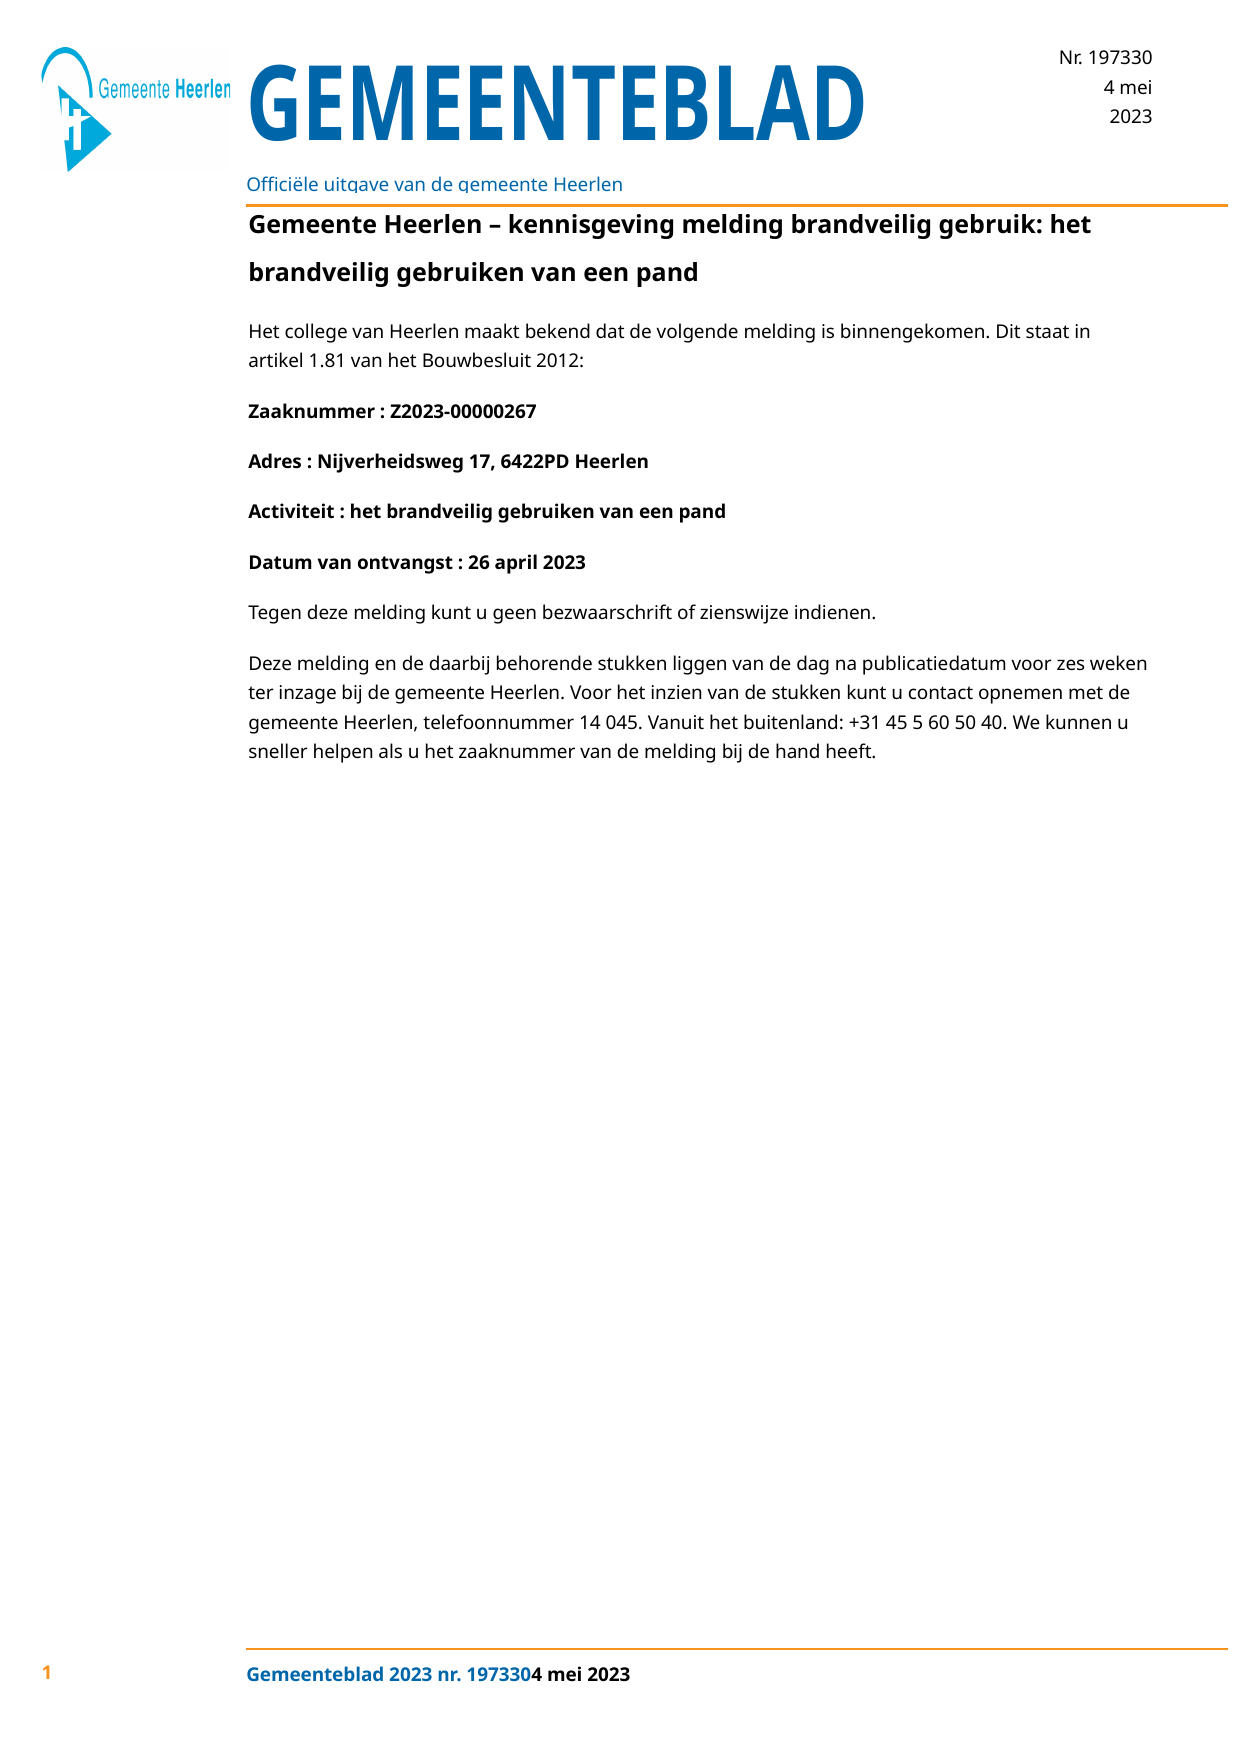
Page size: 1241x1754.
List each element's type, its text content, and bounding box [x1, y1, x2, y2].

text Tegen deze melding kunt u geen bezwaarschrift of zienswijze indienen. [248, 599, 1152, 625]
text Activiteit : het brandveilig gebruiken van een pand [248, 499, 1152, 524]
text Gemeente Heerlen – kennisgeving melding brandveilig gebruik: het brandveilig gebruiken van een pand [248, 207, 1152, 288]
picture [41, 47, 59, 70]
text Het college van Heerlen maakt bekend dat de volgende melding is binnengekomen. Dit staat in artikel 1.81 van het Bouwbesluit 2012: [248, 318, 1152, 373]
text Datum van ontvangst : 26 april 2023 [248, 549, 1152, 575]
text Deze melding en de daarbij behorende stukken liggen van de dag na publicatiedatum voor zes weken ter inzage bij de gemeente Heerlen. Voor het inzien van de stukken kunt u contact opnemen met de gemeente Heerlen, telefoonnummer 14 045. Vanuit het buitenland: +31 45 5 60 50 40. We kunnen u sneller helpen als u het zaaknummer van de melding bij de hand heeft. [248, 650, 1152, 764]
text Adres : Nijverheidsweg 17, 6422PD Heerlen [248, 448, 1152, 474]
text Zaaknummer : Z2023-00000267 [248, 398, 1152, 424]
picture [41, 47, 231, 172]
